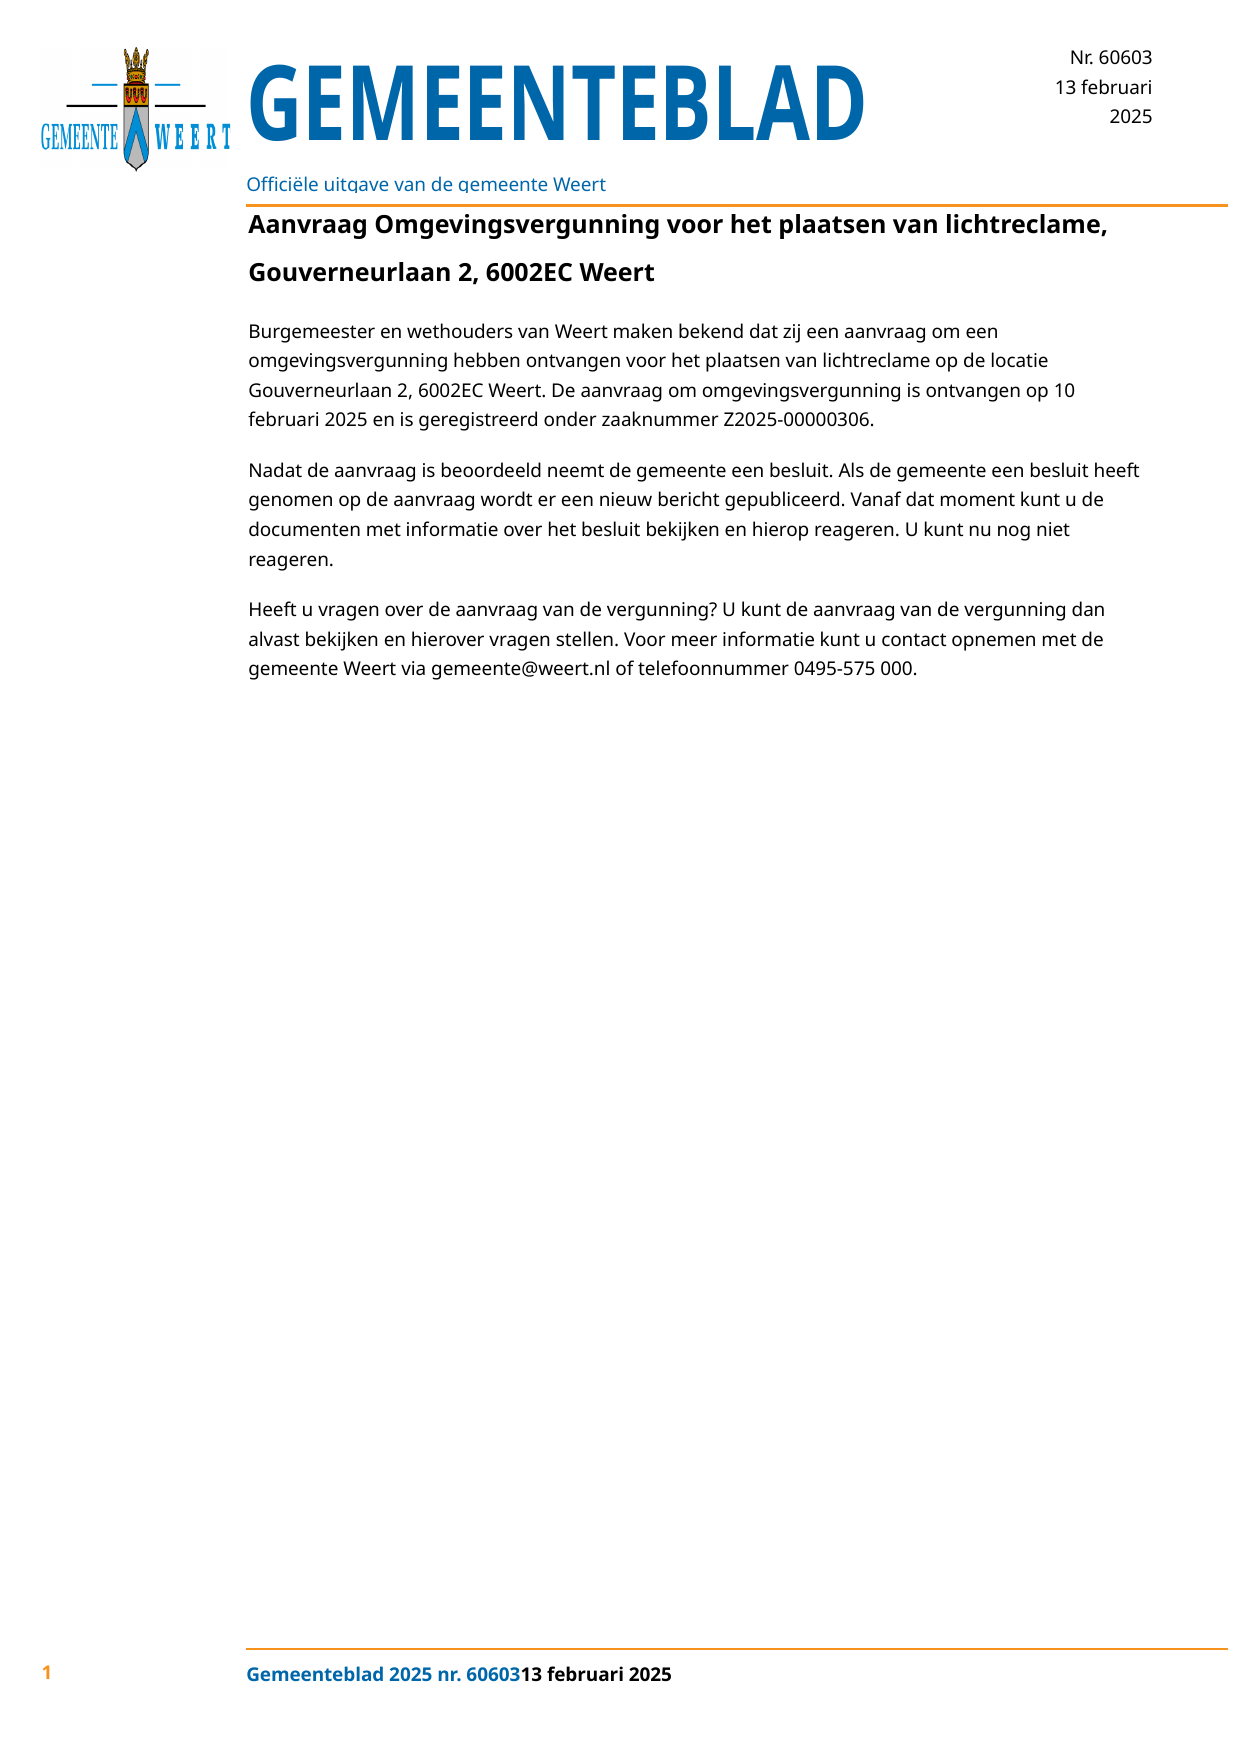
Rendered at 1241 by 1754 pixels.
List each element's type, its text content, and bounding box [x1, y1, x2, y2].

text Nadat de aanvraag is beoordeeld neemt de gemeente een besluit. Als de gemeente een besluit heeft genomen op de aanvraag wordt er een nieuw bericht gepubliceerd. Vanaf dat moment kunt u de documenten met informatie over het besluit bekijken en hierop reageren. U kunt nu nog niet reageren. [248, 457, 1152, 572]
picture [41, 47, 231, 172]
text Aanvraag Omgevingsvergunning voor het plaatsen van lichtreclame, Gouverneurlaan 2, 6002EC Weert [248, 207, 1152, 288]
text Heeft u vragen over de aanvraag van de vergunning? U kunt de aanvraag van de vergunning dan alvast bekijken en hierover vragen stellen. Voor meer informatie kunt u contact opnemen met de gemeente Weert via gemeente@weert.nl of telefoonnummer 0495-575 000. [248, 596, 1152, 681]
text Burgemeester en wethouders van Weert maken bekend dat zij een aanvraag om een omgevingsvergunning hebben ontvangen voor het plaatsen van lichtreclame op de locatie Gouverneurlaan 2, 6002EC Weert. De aanvraag om omgevingsvergunning is ontvangen op 10 februari 2025 en is geregistreerd onder zaaknummer Z2025-00000306. [248, 318, 1152, 432]
